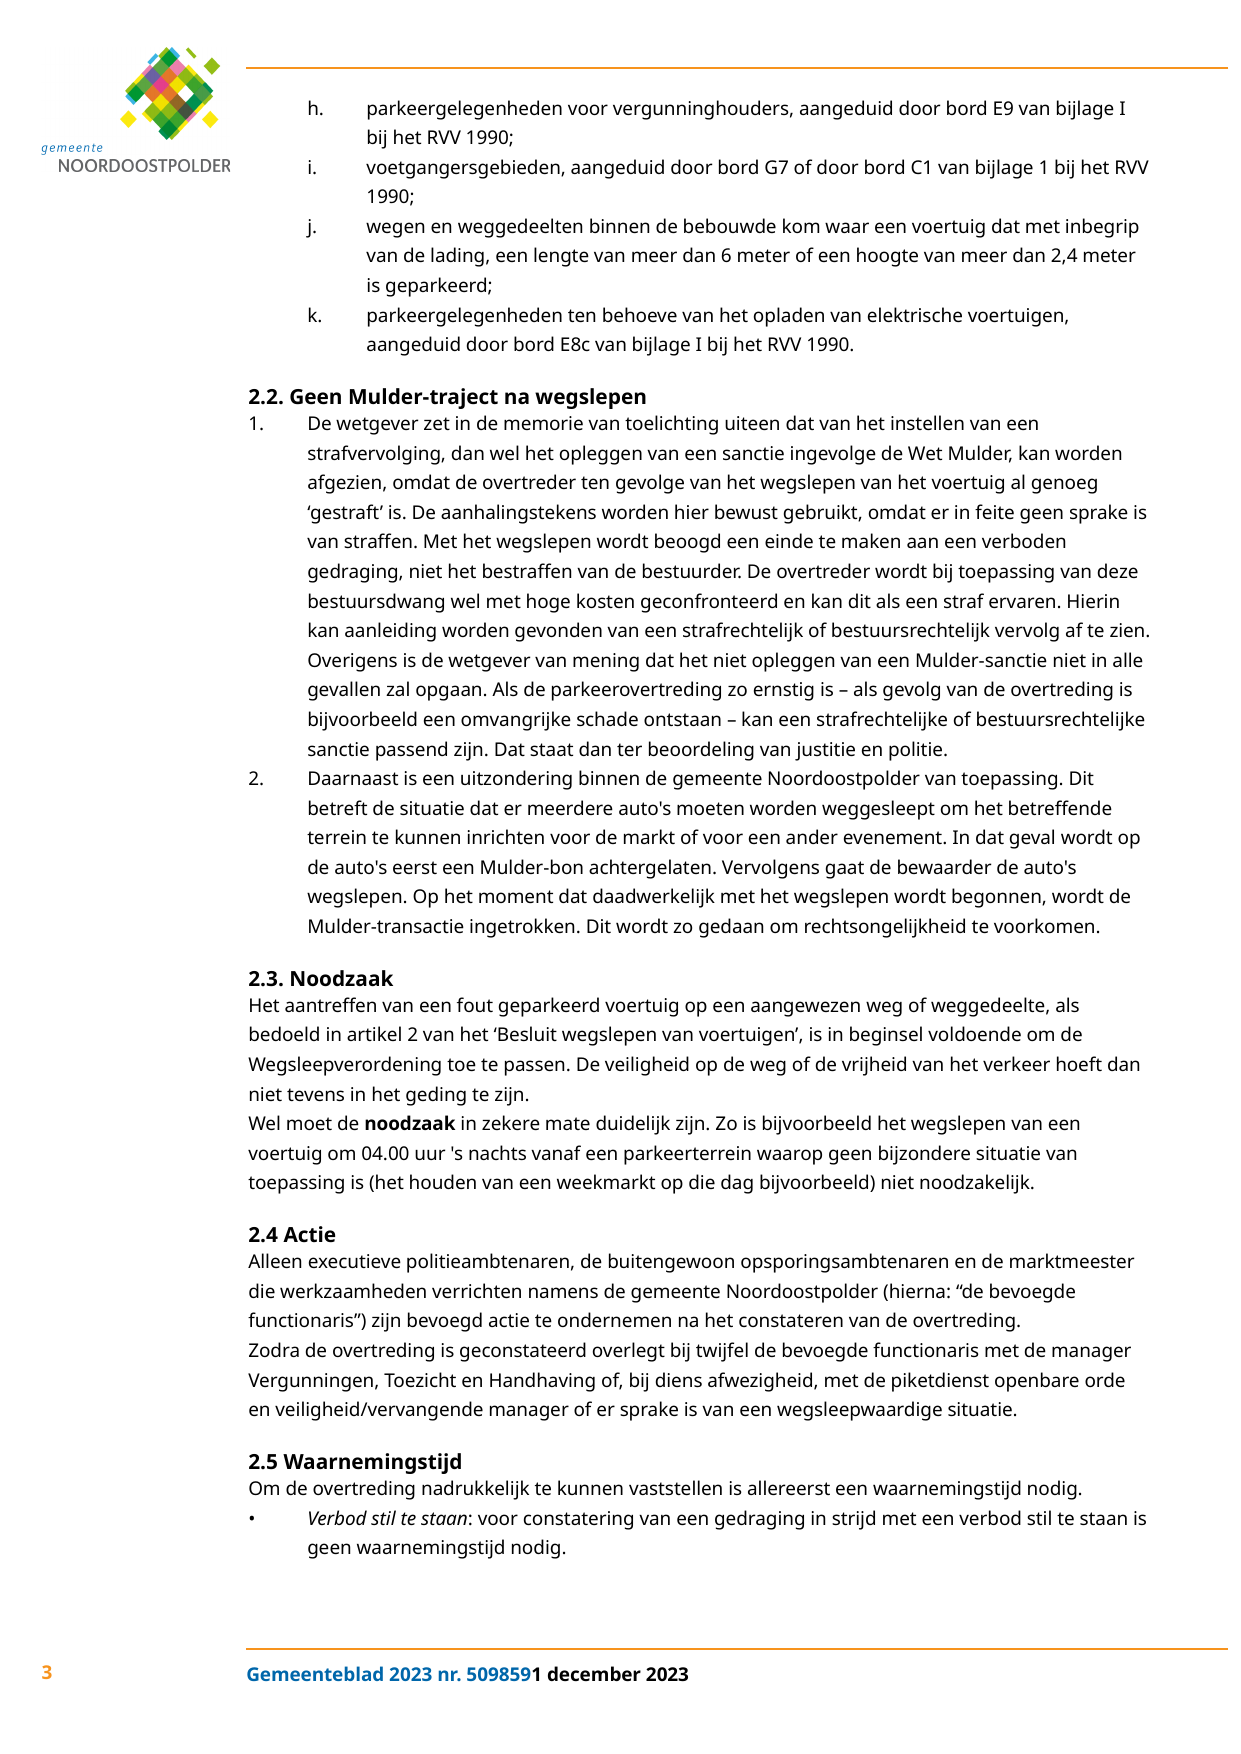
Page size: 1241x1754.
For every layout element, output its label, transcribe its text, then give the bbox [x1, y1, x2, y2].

text Om de overtreding nadrukkelijk te kunnen vaststellen is allereerst een waarnemingstijd nodig. [248, 1475, 1152, 1501]
list Verbod stil te staan: voor constatering van een gedraging in strijd met een verbod stil te staan is geen waarnemingstijd nodig. [248, 1505, 1152, 1560]
text Wel moet de noodzaak in zekere mate duidelijk zijn. Zo is bijvoorbeeld het wegslepen van een voertuig om 04.00 uur 's nachts vanaf een parkeerterrein waarop geen bijzondere situatie van toepassing is (het houden van een weekmarkt op die dag bijvoorbeeld) niet noodzakelijk. [248, 1110, 1152, 1195]
text Zodra de overtreding is geconstateerd overlegt bij twijfel de bevoegde functionaris met de manager Vergunningen, Toezicht en Handhaving of, bij diens afwezigheid, met de piketdienst openbare orde en veiligheid/vervangende manager of er sprake is van een wegsleepwaardige situatie. [248, 1337, 1152, 1422]
text Alleen executieve politieambtenaren, de buitengewoon opsporingsambtenaren en de marktmeester die werkzaamheden verrichten namens de gemeente Noordoostpolder (hierna: “de bevoegde functionaris”) zijn bevoegd actie te ondernemen na het constateren van de overtreding. [248, 1248, 1152, 1333]
text 2.4 Actie [248, 1220, 1152, 1248]
list Daarnaast is een uitzondering binnen de gemeente Noordoostpolder van toepassing. Dit betreft de situatie dat er meerdere auto's moeten worden weggesleept om het betreffende terrein te kunnen inrichten voor de markt of voor een ander evenement. In dat geval wordt op de auto's eerst een Mulder-bon achtergelaten. Vervolgens gaat de bewaarder de auto's wegslepen. Op het moment dat daadwerkelijk met het wegslepen wordt begonnen, wordt de Mulder-transactie ingetrokken. Dit wordt zo gedaan om rechtsongelijkheid te voorkomen. [248, 765, 1152, 939]
list voetgangersgebieden, aangeduid door bord G7 of door bord C1 van bijlage 1 bij het RVV 1990; [307, 154, 1152, 209]
text 2.5 Waarnemingstijd [248, 1447, 1152, 1475]
list De wetgever zet in de memorie van toelichting uiteen dat van het instellen van een strafvervolging, dan wel het opleggen van een sanctie ingevolge de Wet Mulder, kan worden afgezien, omdat de overtreder ten gevolge van het wegslepen van het voertuig al genoeg ‘gestraft’ is. De aanhalingstekens worden hier bewust gebruikt, omdat er in feite geen sprake is van straffen. Met het wegslepen wordt beoogd een einde te maken aan een verboden gedraging, niet het bestraffen van de bestuurder. De overtreder wordt bij toepassing van deze bestuursdwang wel met hoge kosten geconfronteerd en kan dit als een straf ervaren. Hierin kan aanleiding worden gevonden van een strafrechtelijk of bestuursrechtelijk vervolg af te zien. [248, 410, 1152, 643]
text 2.2. Geen Mulder-traject na wegslepen [248, 382, 1152, 410]
list parkeergelegenheden ten behoeve van het opladen van elektrische voertuigen, aangeduid door bord E8c van bijlage I bij het RVV 1990. [307, 302, 1152, 357]
text 2.3. Noodzaak [248, 964, 1152, 992]
list parkeergelegenheden voor vergunninghouders, aangeduid door bord E9 van bijlage I bij het RVV 1990; [307, 95, 1152, 150]
list Overigens is de wetgever van mening dat het niet opleggen van een Mulder-sanctie niet in alle gevallen zal opgaan. Als de parkeerovertreding zo ernstig is – als gevolg van de overtreding is bijvoorbeeld een omvangrijke schade ontstaan – kan een strafrechtelijke of bestuursrechtelijke sanctie passend zijn. Dat staat dan ter beoordeling van justitie en politie. [248, 647, 1152, 761]
text Het aantreffen van een fout geparkeerd voertuig op een aangewezen weg of weggedeelte, als bedoeld in artikel 2 van het ‘Besluit wegslepen van voertuigen’, is in beginsel voldoende om de Wegsleepverordening toe te passen. De veiligheid op de weg of de vrijheid van het verkeer hoeft dan niet tevens in het geding te zijn. [248, 992, 1152, 1107]
list wegen en weggedeelten binnen de bebouwde kom waar een voertuig dat met inbegrip van de lading, een lengte van meer dan 6 meter of een hoogte van meer dan 2,4 meter is geparkeerd; [307, 213, 1152, 298]
picture [41, 47, 231, 172]
